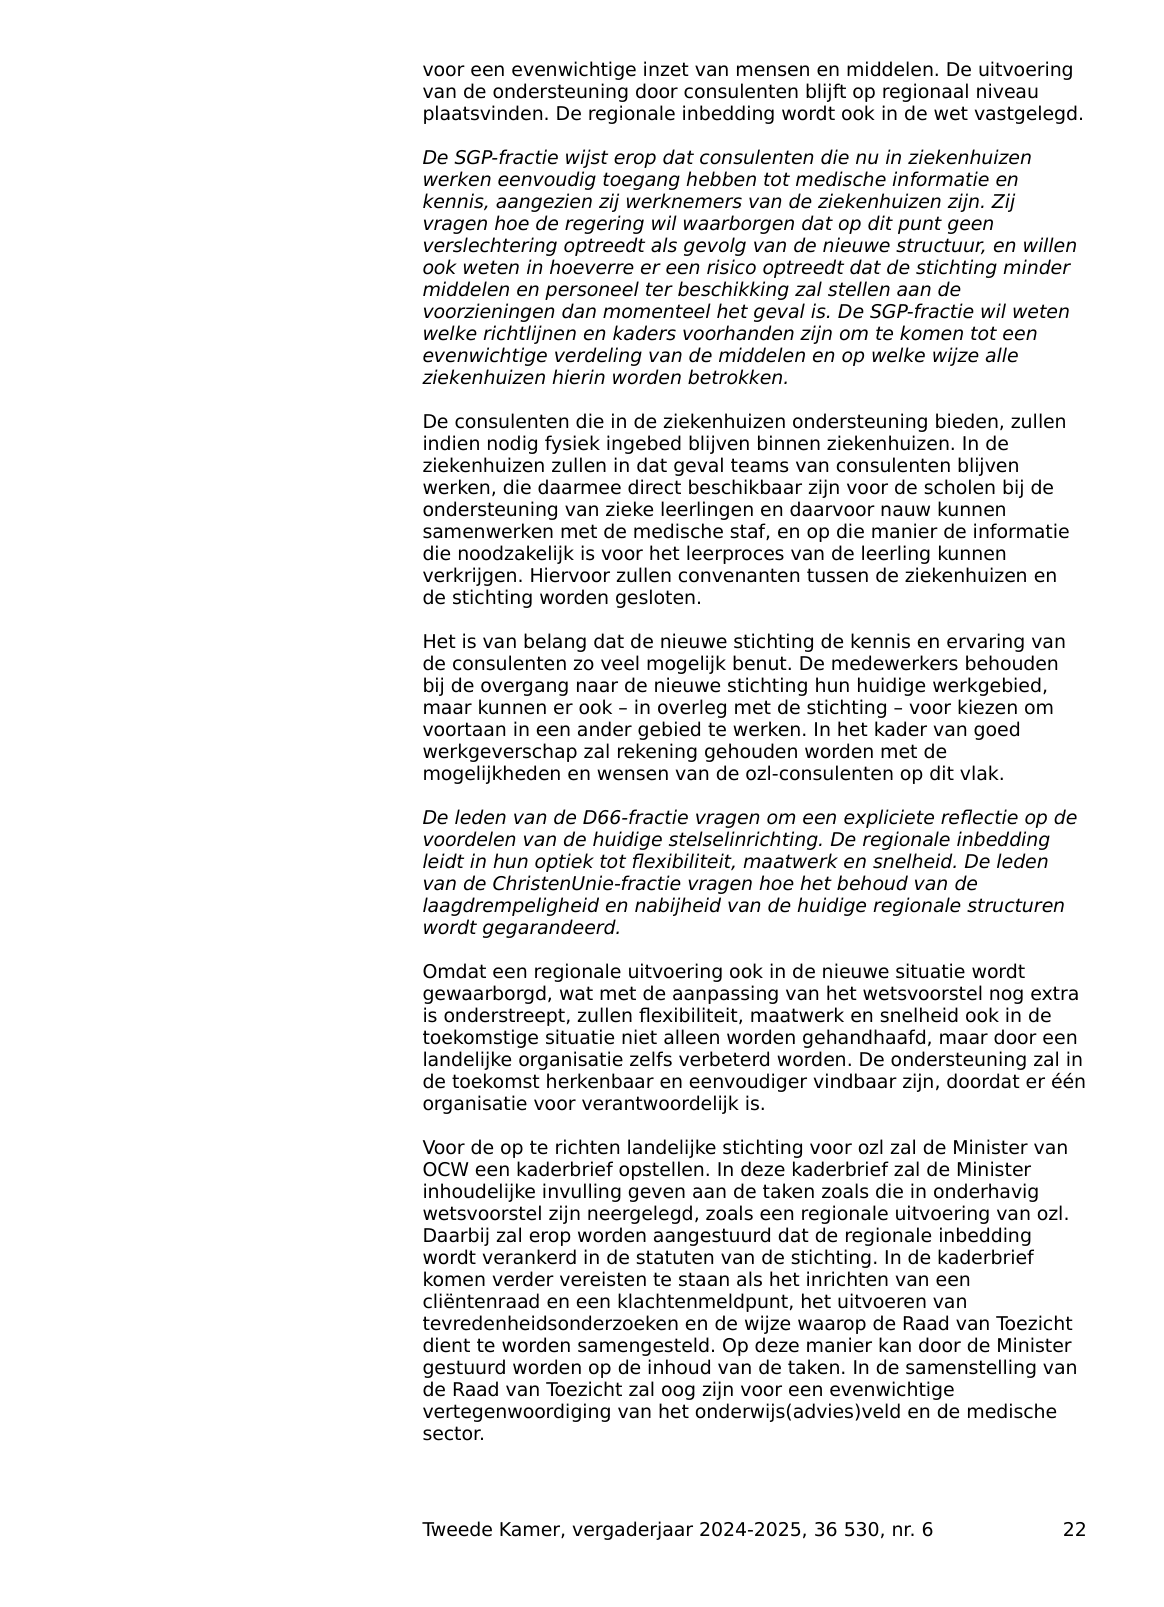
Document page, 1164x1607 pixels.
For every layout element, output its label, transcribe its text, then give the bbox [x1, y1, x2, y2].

text voor een evenwichtige inzet van mensen en middelen. De uitvoering van de ondersteuning door consulenten blijft op regionaal niveau plaatsvinden. De regionale inbedding wordt ook in de wet vastgelegd. [422, 59, 1087, 125]
text De SGP-fractie wijst erop dat consulenten die nu in ziekenhuizen werken eenvoudig toegang hebben tot medische informatie en kennis, aangezien zij werknemers van de ziekenhuizen zijn. Zij vragen hoe de regering wil waarborgen dat op dit punt geen verslechtering optreedt als gevolg van de nieuwe structuur, en willen ook weten in hoeverre er een risico optreedt dat de stichting minder middelen en personeel ter beschikking zal stellen aan de voorzieningen dan momenteel het geval is. De SGP-fractie wil weten welke richtlijnen en kaders voorhanden zijn om te komen tot een evenwichtige verdeling van de middelen en op welke wijze alle ziekenhuizen hierin worden betrokken. [422, 147, 1087, 389]
text De consulenten die in de ziekenhuizen ondersteuning bieden, zullen indien nodig fysiek ingebed blijven binnen ziekenhuizen. In de ziekenhuizen zullen in dat geval teams van consulenten blijven werken, die daarmee direct beschikbaar zijn voor de scholen bij de ondersteuning van zieke leerlingen en daarvoor nauw kunnen samenwerken met de medische staf, en op die manier de informatie die noodzakelijk is voor het leerproces van de leerling kunnen verkrijgen. Hiervoor zullen convenanten tussen de ziekenhuizen en de stichting worden gesloten. [422, 411, 1087, 609]
text De leden van de D66-fractie vragen om een expliciete reflectie op de voordelen van de huidige stelselinrichting. De regionale inbedding leidt in hun optiek tot flexibiliteit, maatwerk en snelheid. De leden van de ChristenUnie-fractie vragen hoe het behoud van de laagdrempeligheid en nabijheid van de huidige regionale structuren wordt gegarandeerd. [422, 807, 1087, 939]
text Voor de op te richten landelijke stichting voor ozl zal de Minister van OCW een kaderbrief opstellen. In deze kaderbrief zal de Minister inhoudelijke invulling geven aan de taken zoals die in onderhavig wetsvoorstel zijn neergelegd, zoals een regionale uitvoering van ozl. Daarbij zal erop worden aangestuurd dat de regionale inbedding wordt verankerd in de statuten van de stichting. In de kaderbrief komen verder vereisten te staan als het inrichten van een cliëntenraad en een klachtenmeldpunt, het uitvoeren van tevredenheidsonderzoeken en de wijze waarop de Raad van Toezicht dient te worden samengesteld. Op deze manier kan door de Minister gestuurd worden op de inhoud van de taken. In de samenstelling van de Raad van Toezicht zal oog zijn voor een evenwichtige vertegenwoordiging van het onderwijs(advies)veld en de medische sector. [422, 1137, 1087, 1445]
text Het is van belang dat de nieuwe stichting de kennis en ervaring van de consulenten zo veel mogelijk benut. De medewerkers behouden bij de overgang naar de nieuwe stichting hun huidige werkgebied, maar kunnen er ook – in overleg met de stichting – voor kiezen om voortaan in een ander gebied te werken. In het kader van goed werkgeverschap zal rekening gehouden worden met de mogelijkheden en wensen van de ozl-consulenten op dit vlak. [422, 631, 1087, 785]
text Omdat een regionale uitvoering ook in de nieuwe situatie wordt gewaarborgd, wat met de aanpassing van het wetsvoorstel nog extra is onderstreept, zullen flexibiliteit, maatwerk en snelheid ook in de toekomstige situatie niet alleen worden gehandhaafd, maar door een landelijke organisatie zelfs verbeterd worden. De ondersteuning zal in de toekomst herkenbaar en eenvoudiger vindbaar zijn, doordat er één organisatie voor verantwoordelijk is. [422, 961, 1087, 1115]
